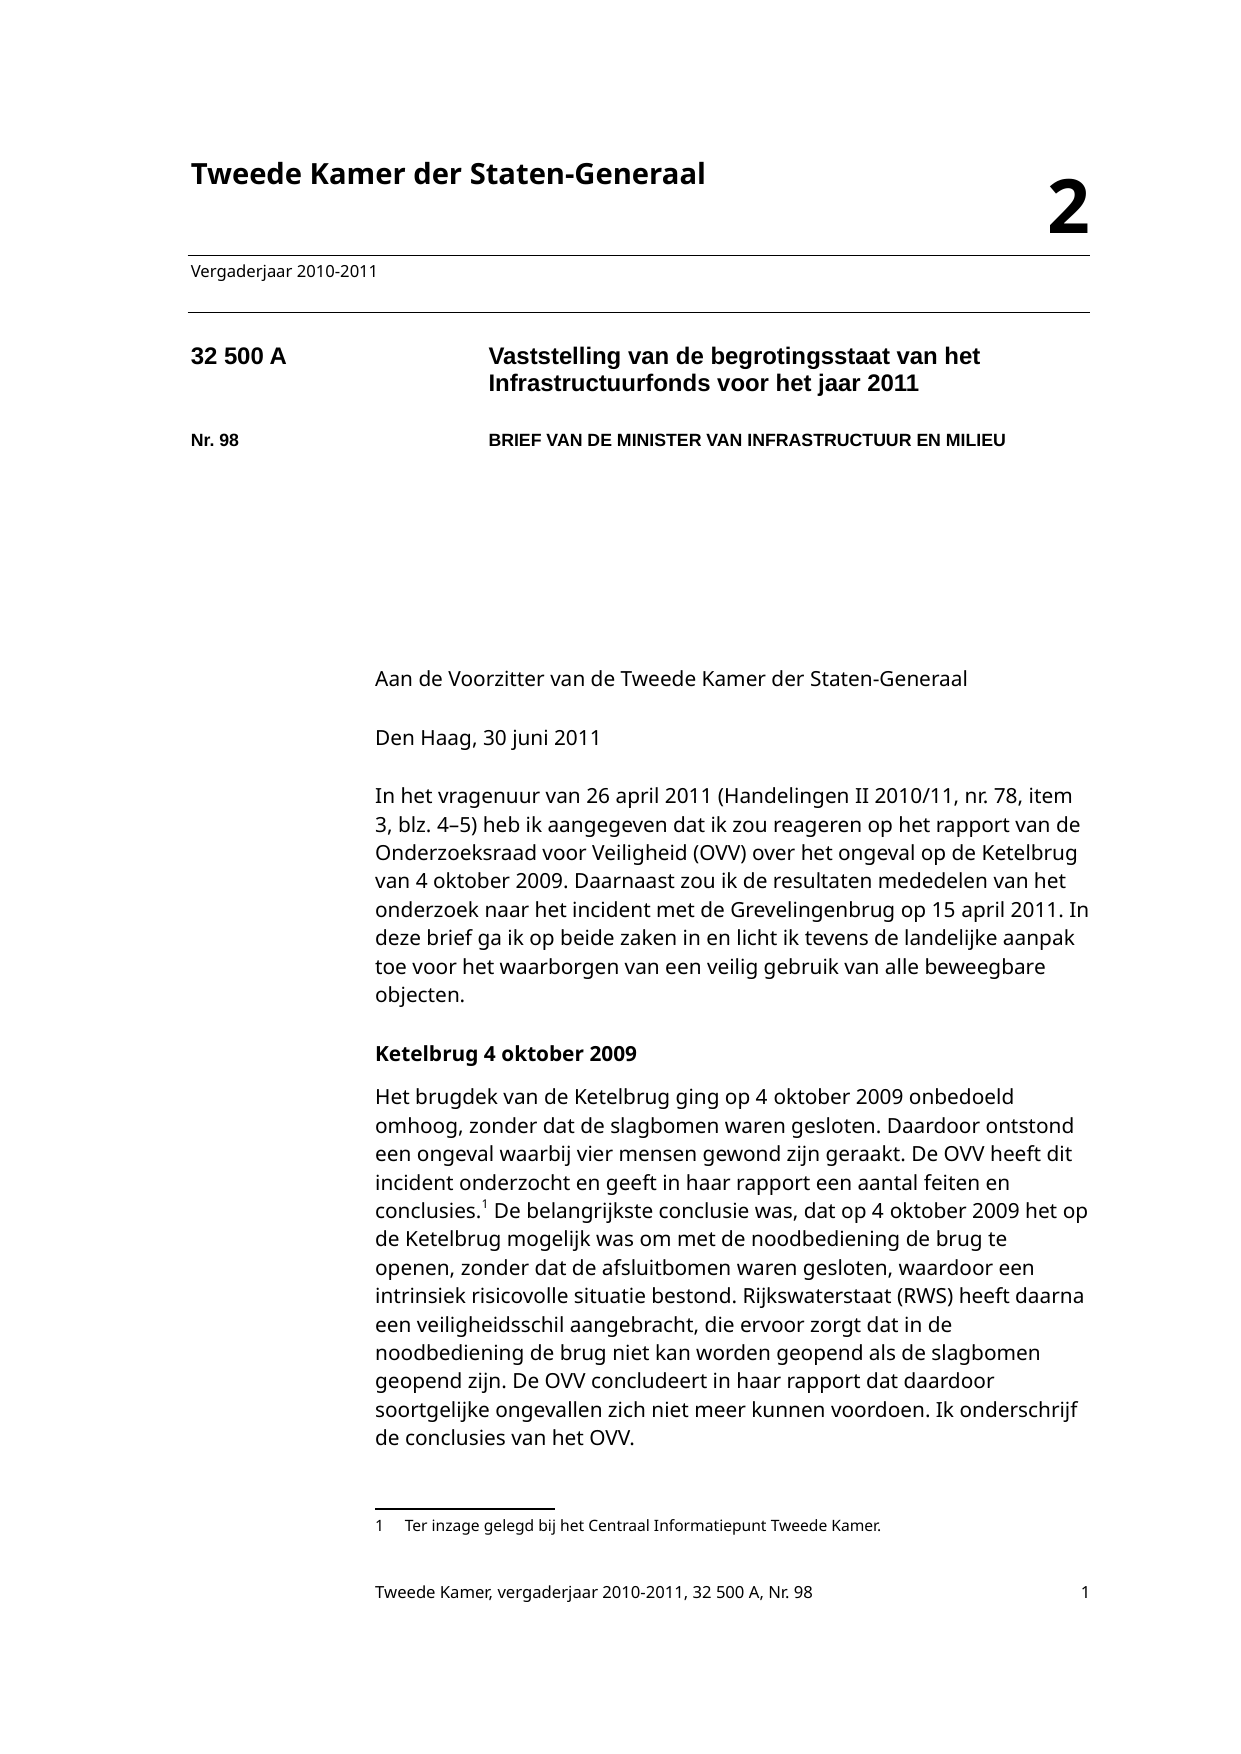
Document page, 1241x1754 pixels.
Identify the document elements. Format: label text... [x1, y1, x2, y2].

table_cell [485, 313, 1090, 339]
table_cell [188, 313, 485, 339]
table_header 2 [910, 150, 1090, 255]
table_cell Vaststelling van de begrotingsstaat van het Infrastructuurfonds voor het jaar 2011 [485, 339, 1090, 427]
table_cell BRIEF VAN DE MINISTER VAN INFRASTRUCTUUR EN MILIEU [485, 427, 1090, 546]
text In het vragenuur van 26 april 2011 (Handelingen II 2010/11, nr. 78, item 3, blz. 4–5) heb ik aangegeven dat ik zou reageren op het rapport van de Onderzoeksraad voor Veiligheid (OVV) over het ongeval op de Ketelbrug van 4 oktober 2009. Daarnaast zou ik de resultaten mededelen van het onderzoek naar het incident met de Grevelingenbrug op 15 april 2011. In deze brief ga ik op beide zaken in en licht ik tevens de landelijke aanpak toe voor het waarborgen van een veilig gebruik van alle beweegbare objecten. [375, 781, 1090, 1009]
table_header Tweede Kamer der Staten-Generaal [188, 150, 909, 255]
text Het brugdek van de Ketelbrug ging op 4 oktober 2009 onbedoeld omhoog, zonder dat de slagbomen waren gesloten. Daardoor ontstond een ongeval waarbij vier mensen gewond zijn geraakt. De OVV heeft dit incident onderzocht en geeft in haar rapport een aantal feiten en conclusies. De belangrijkste conclusie was, dat op 4 oktober 2009 het op de Ketelbrug mogelijk was om met de noodbediening de brug te openen, zonder dat de afsluitbomen waren gesloten, waardoor een intrinsiek risicovolle situatie bestond. Rijkswaterstaat (RWS) heeft daarna een veiligheidsschil aangebracht, die ervoor zorgt dat in de noodbediening de brug niet kan worden geopend als de slagbomen geopend zijn. De OVV concludeert in haar rapport dat daardoor soortgelijke ongevallen zich niet meer kunnen voordoen. Ik onderschrijf de conclusies van het OVV. [375, 1082, 1090, 1452]
text Den Haag, 30 juni 2011 [375, 723, 1090, 751]
text Ketelbrug 4 oktober 2009 [375, 1039, 1090, 1067]
table_cell 32 500 A [188, 339, 485, 427]
table_cell [485, 256, 1090, 312]
text Aan de Voorzitter van de Tweede Kamer der Staten-Generaal [375, 664, 1090, 693]
table_cell Vergaderjaar 2010-2011 [188, 256, 485, 312]
table_cell Nr. 98 [188, 427, 485, 546]
text Ter inzage gelegd bij het Centraal Informatiepunt Tweede Kamer. [375, 1508, 1090, 1536]
